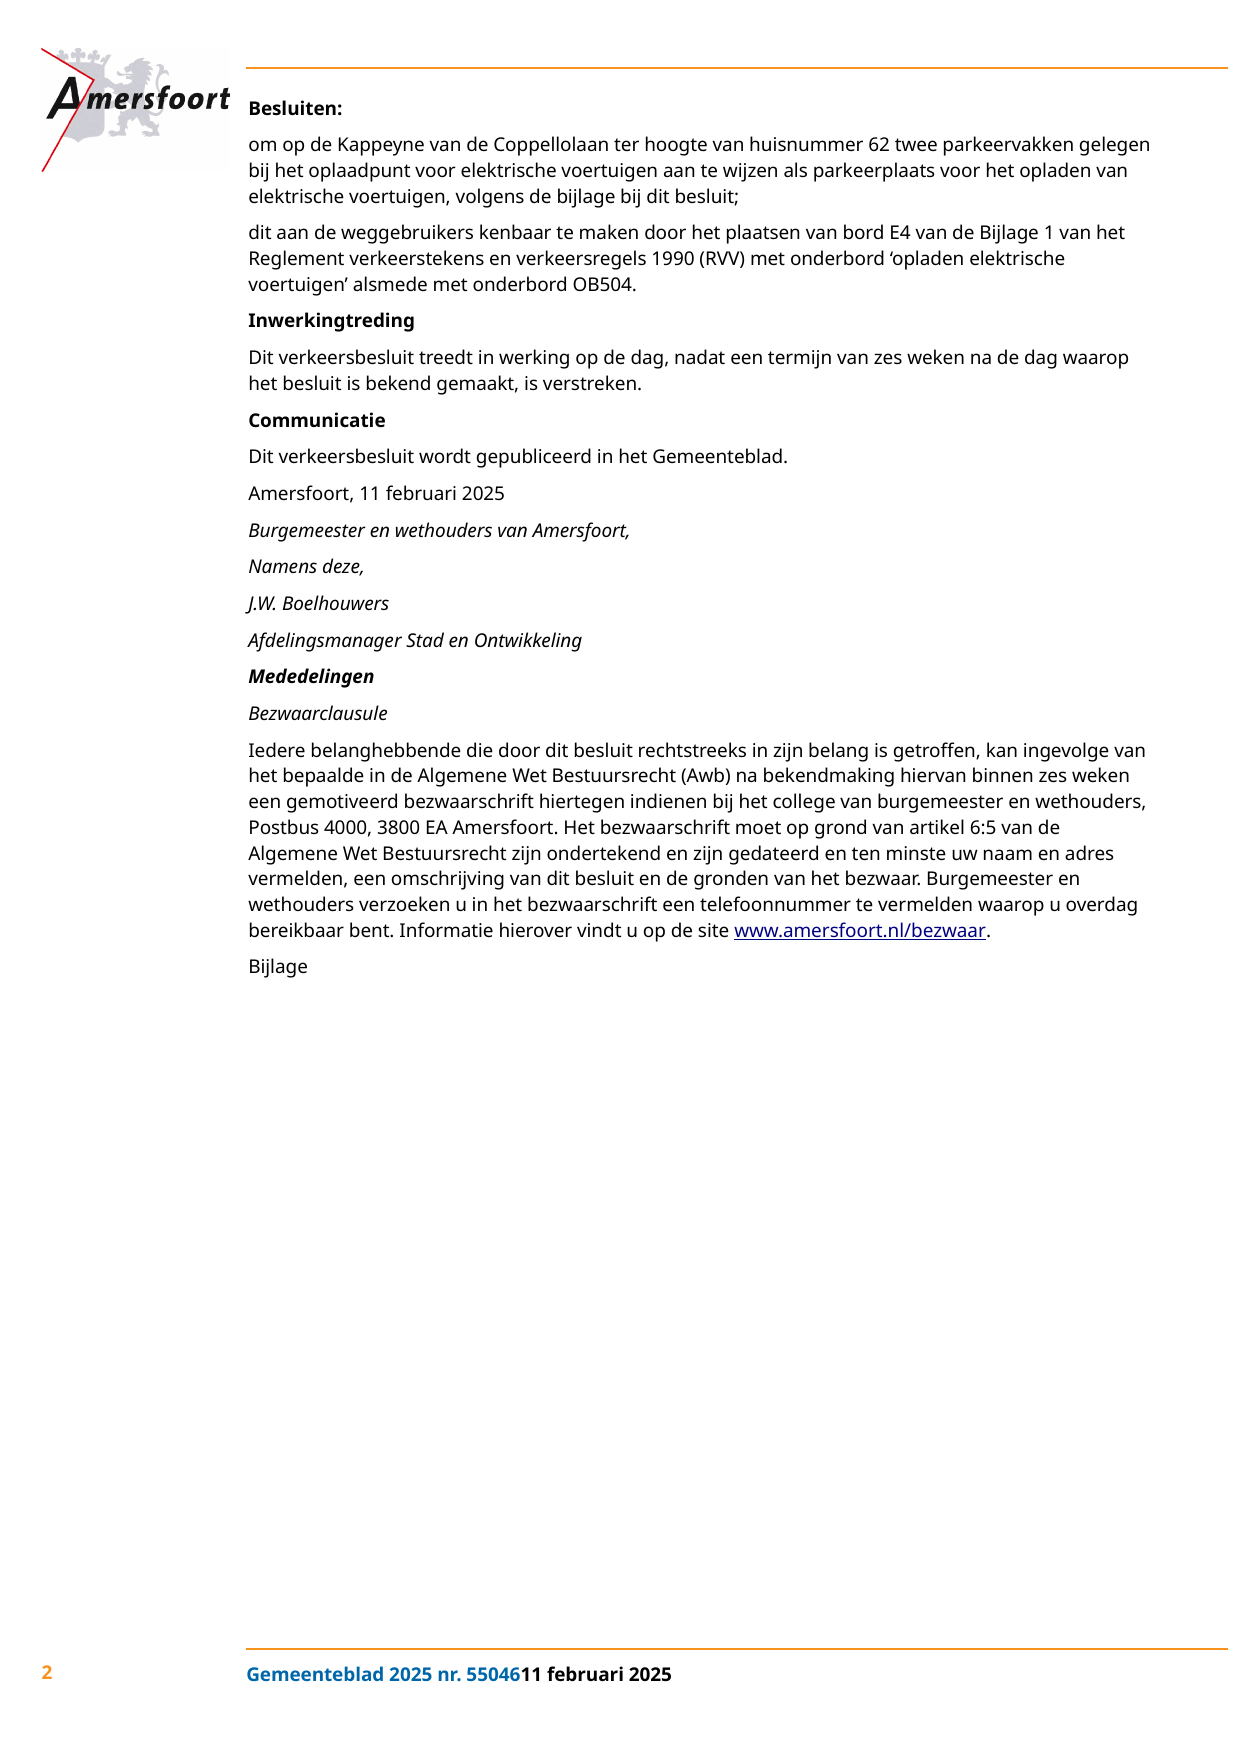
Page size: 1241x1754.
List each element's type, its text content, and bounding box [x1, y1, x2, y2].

picture [41, 47, 231, 172]
text Afdelingsmanager Stad en Ontwikkeling [248, 627, 1152, 652]
text Dit verkeersbesluit treedt in werking op de dag, nadat een termijn van zes weken na de dag waarop het besluit is bekend gemaakt, is verstreken. [248, 344, 1152, 396]
text Iedere belanghebbende die door dit besluit rechtstreeks in zijn belang is getroffen, kan ingevolge van het bepaalde in de Algemene Wet Bestuursrecht (Awb) na bekendmaking hiervan binnen zes weken een gemotiveerd bezwaarschrift hiertegen indienen bij het college van burgemeester en wethouders, Postbus 4000, 3800 EA Amersfoort. Het bezwaarschrift moet op grond van artikel 6:5 van de Algemene Wet Bestuursrecht zijn ondertekend en zijn gedateerd en ten minste uw naam en adres vermelden, een omschrijving van dit besluit en de gronden van het bezwaar. Burgemeester en wethouders verzoeken u in het bezwaarschrift een telefoonnummer te vermelden waarop u overdag bereikbaar bent. Informatie hierover vindt u op de site www.amersfoort.nl/bezwaar. [248, 737, 1152, 943]
text J.W. Boelhouwers [248, 590, 1152, 616]
text Burgemeester en wethouders van Amersfoort, [248, 517, 1152, 542]
text Amersfoort, 11 februari 2025 [248, 480, 1152, 506]
text Dit verkeersbesluit wordt gepubliceerd in het Gemeenteblad. [248, 443, 1152, 469]
text Inwerkingtreding [248, 308, 1152, 333]
text Bijlage [248, 953, 1152, 979]
text Mededelingen [248, 663, 1152, 689]
text Namens deze, [248, 553, 1152, 579]
text dit aan de weggebruikers kenbaar te maken door het plaatsen van bord E4 van de Bijlage 1 van het Reglement verkeerstekens en verkeersregels 1990 (RVV) met onderbord ‘opladen elektrische voertuigen’ alsmede met onderbord OB504. [248, 219, 1152, 297]
text om op de Kappeyne van de Coppellolaan ter hoogte van huisnummer 62 twee parkeervakken gelegen bij het oplaadpunt voor elektrische voertuigen aan te wijzen als parkeerplaats voor het opladen van elektrische voertuigen, volgens de bijlage bij dit besluit; [248, 131, 1152, 209]
text Bezwaarclausule [248, 700, 1152, 726]
text Communicatie [248, 407, 1152, 432]
text Besluiten: [248, 95, 1152, 121]
